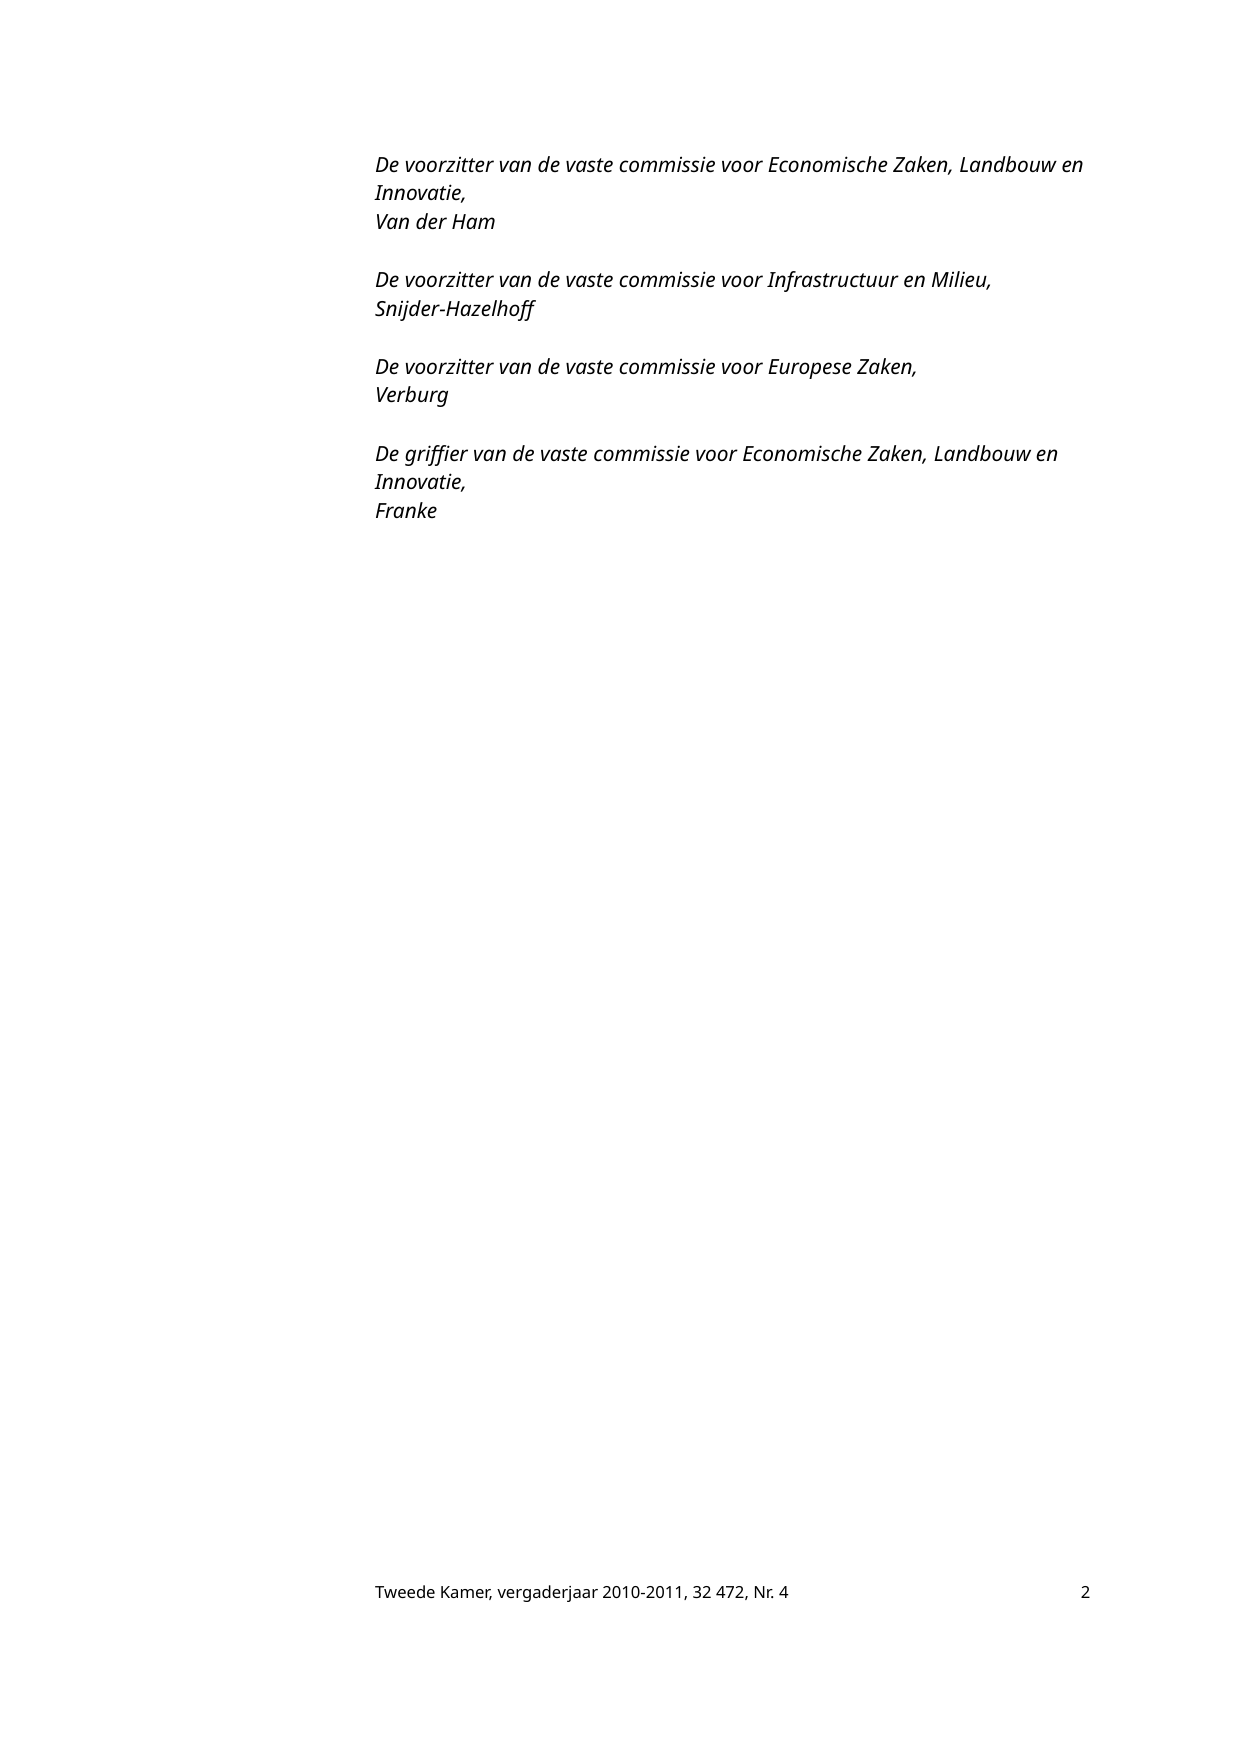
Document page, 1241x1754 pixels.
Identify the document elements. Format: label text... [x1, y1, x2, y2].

text Van der Ham [375, 207, 1090, 235]
text De griffier van de vaste commissie voor Economische Zaken, Landbouw en Innovatie, [375, 439, 1090, 496]
text De voorzitter van de vaste commissie voor Europese Zaken, [375, 352, 1090, 381]
text Franke [375, 496, 1090, 524]
text Verburg [375, 381, 1090, 409]
text De voorzitter van de vaste commissie voor Infrastructuur en Milieu, [375, 265, 1090, 294]
text De voorzitter van de vaste commissie voor Economische Zaken, Landbouw en Innovatie, [375, 150, 1090, 207]
text Snijder-Hazelhoff [375, 294, 1090, 322]
